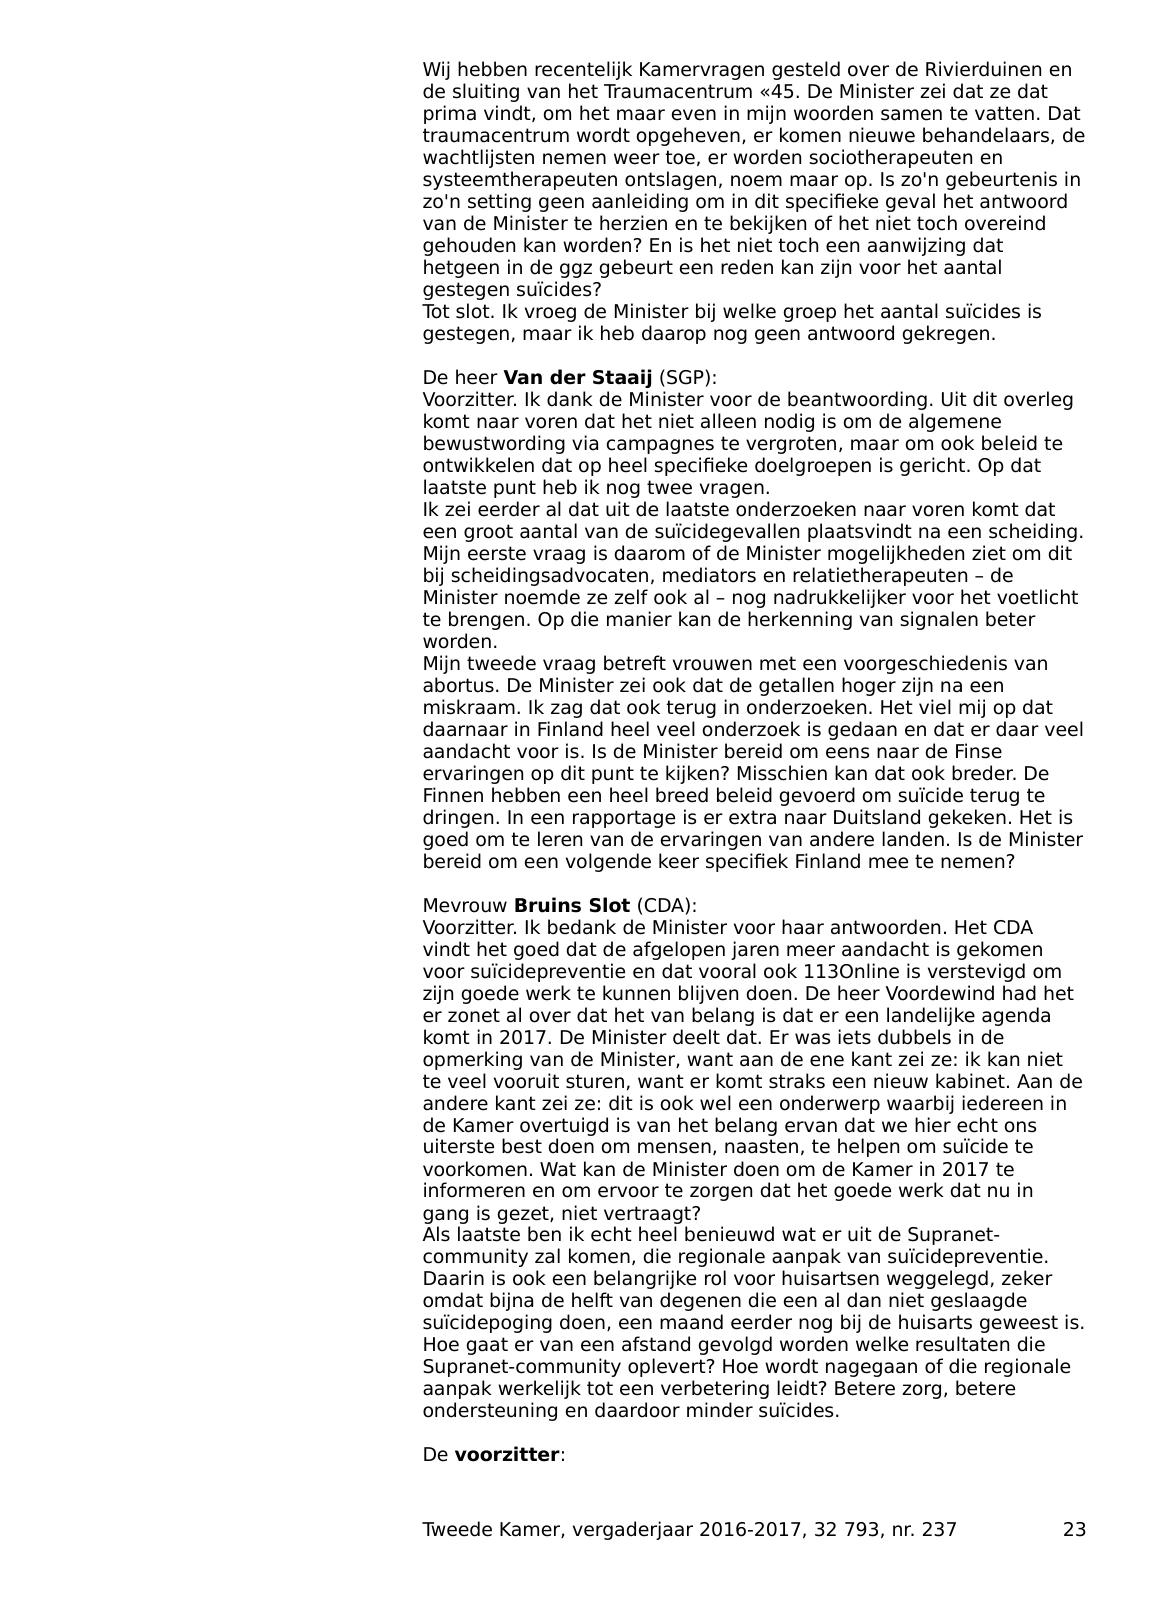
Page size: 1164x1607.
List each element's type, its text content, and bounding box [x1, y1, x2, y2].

text De heer Van der Staaij (SGP): [422, 367, 1087, 389]
text Als laatste ben ik echt heel benieuwd wat er uit de Supranet-community zal komen, die regionale aanpak van suïcidepreventie. Daarin is ook een belangrijke rol voor huisartsen weggelegd, zeker omdat bijna de helft van degenen die een al dan niet geslaagde suïcidepoging doen, een maand eerder nog bij de huisarts geweest is. Hoe gaat er van een afstand gevolgd worden welke resultaten die Supranet-community oplevert? Hoe wordt nagegaan of die regionale aanpak werkelijk tot een verbetering leidt? Betere zorg, betere ondersteuning en daardoor minder suïcides. [422, 1224, 1087, 1422]
text De voorzitter: [422, 1444, 1087, 1466]
text Voorzitter. Ik bedank de Minister voor haar antwoorden. Het CDA vindt het goed dat de afgelopen jaren meer aandacht is gekomen voor suïcidepreventie en dat vooral ook 113Online is verstevigd om zijn goede werk te kunnen blijven doen. De heer Voordewind had het er zonet al over dat het van belang is dat er een landelijke agenda komt in 2017. De Minister deelt dat. Er was iets dubbels in de opmerking van de Minister, want aan de ene kant zei ze: ik kan niet te veel vooruit sturen, want er komt straks een nieuw kabinet. Aan de andere kant zei ze: dit is ook wel een onderwerp waarbij iedereen in de Kamer overtuigd is van het belang ervan dat we hier echt ons uiterste best doen om mensen, naasten, te helpen om suïcide te voorkomen. Wat kan de Minister doen om de Kamer in 2017 te informeren en om ervoor te zorgen dat het goede werk dat nu in gang is gezet, niet vertraagt? [422, 917, 1087, 1224]
text Voorzitter. Ik dank de Minister voor de beantwoording. Uit dit overleg komt naar voren dat het niet alleen nodig is om de algemene bewustwording via campagnes te vergroten, maar om ook beleid te ontwikkelen dat op heel specifieke doelgroepen is gericht. Op dat laatste punt heb ik nog twee vragen. [422, 389, 1087, 499]
text Mevrouw Bruins Slot (CDA): [422, 895, 1087, 917]
text Mijn tweede vraag betreft vrouwen met een voorgeschiedenis van abortus. De Minister zei ook dat de getallen hoger zijn na een miskraam. Ik zag dat ook terug in onderzoeken. Het viel mij op dat daarnaar in Finland heel veel onderzoek is gedaan en dat er daar veel aandacht voor is. Is de Minister bereid om eens naar de Finse ervaringen op dit punt te kijken? Misschien kan dat ook breder. De Finnen hebben een heel breed beleid gevoerd om suïcide terug te dringen. In een rapportage is er extra naar Duitsland gekeken. Het is goed om te leren van de ervaringen van andere landen. Is de Minister bereid om een volgende keer specifiek Finland mee te nemen? [422, 653, 1087, 872]
text Ik zei eerder al dat uit de laatste onderzoeken naar voren komt dat een groot aantal van de suïcidegevallen plaatsvindt na een scheiding. Mijn eerste vraag is daarom of de Minister mogelijkheden ziet om dit bij scheidingsadvocaten, mediators en relatietherapeuten – de Minister noemde ze zelf ook al – nog nadrukkelijker voor het voetlicht te brengen. Op die manier kan de herkenning van signalen beter worden. [422, 499, 1087, 653]
text Wij hebben recentelijk Kamervragen gesteld over de Rivierduinen en de sluiting van het Traumacentrum «45. De Minister zei dat ze dat prima vindt, om het maar even in mijn woorden samen te vatten. Dat traumacentrum wordt opgeheven, er komen nieuwe behandelaars, de wachtlijsten nemen weer toe, er worden sociotherapeuten en systeemtherapeuten ontslagen, noem maar op. Is zo'n gebeurtenis in zo'n setting geen aanleiding om in dit specifieke geval het antwoord van de Minister te herzien en te bekijken of het niet toch overeind gehouden kan worden? En is het niet toch een aanwijzing dat hetgeen in de ggz gebeurt een reden kan zijn voor het aantal gestegen suïcides? [422, 59, 1087, 301]
text Tot slot. Ik vroeg de Minister bij welke groep het aantal suïcides is gestegen, maar ik heb daarop nog geen antwoord gekregen. [422, 301, 1087, 345]
